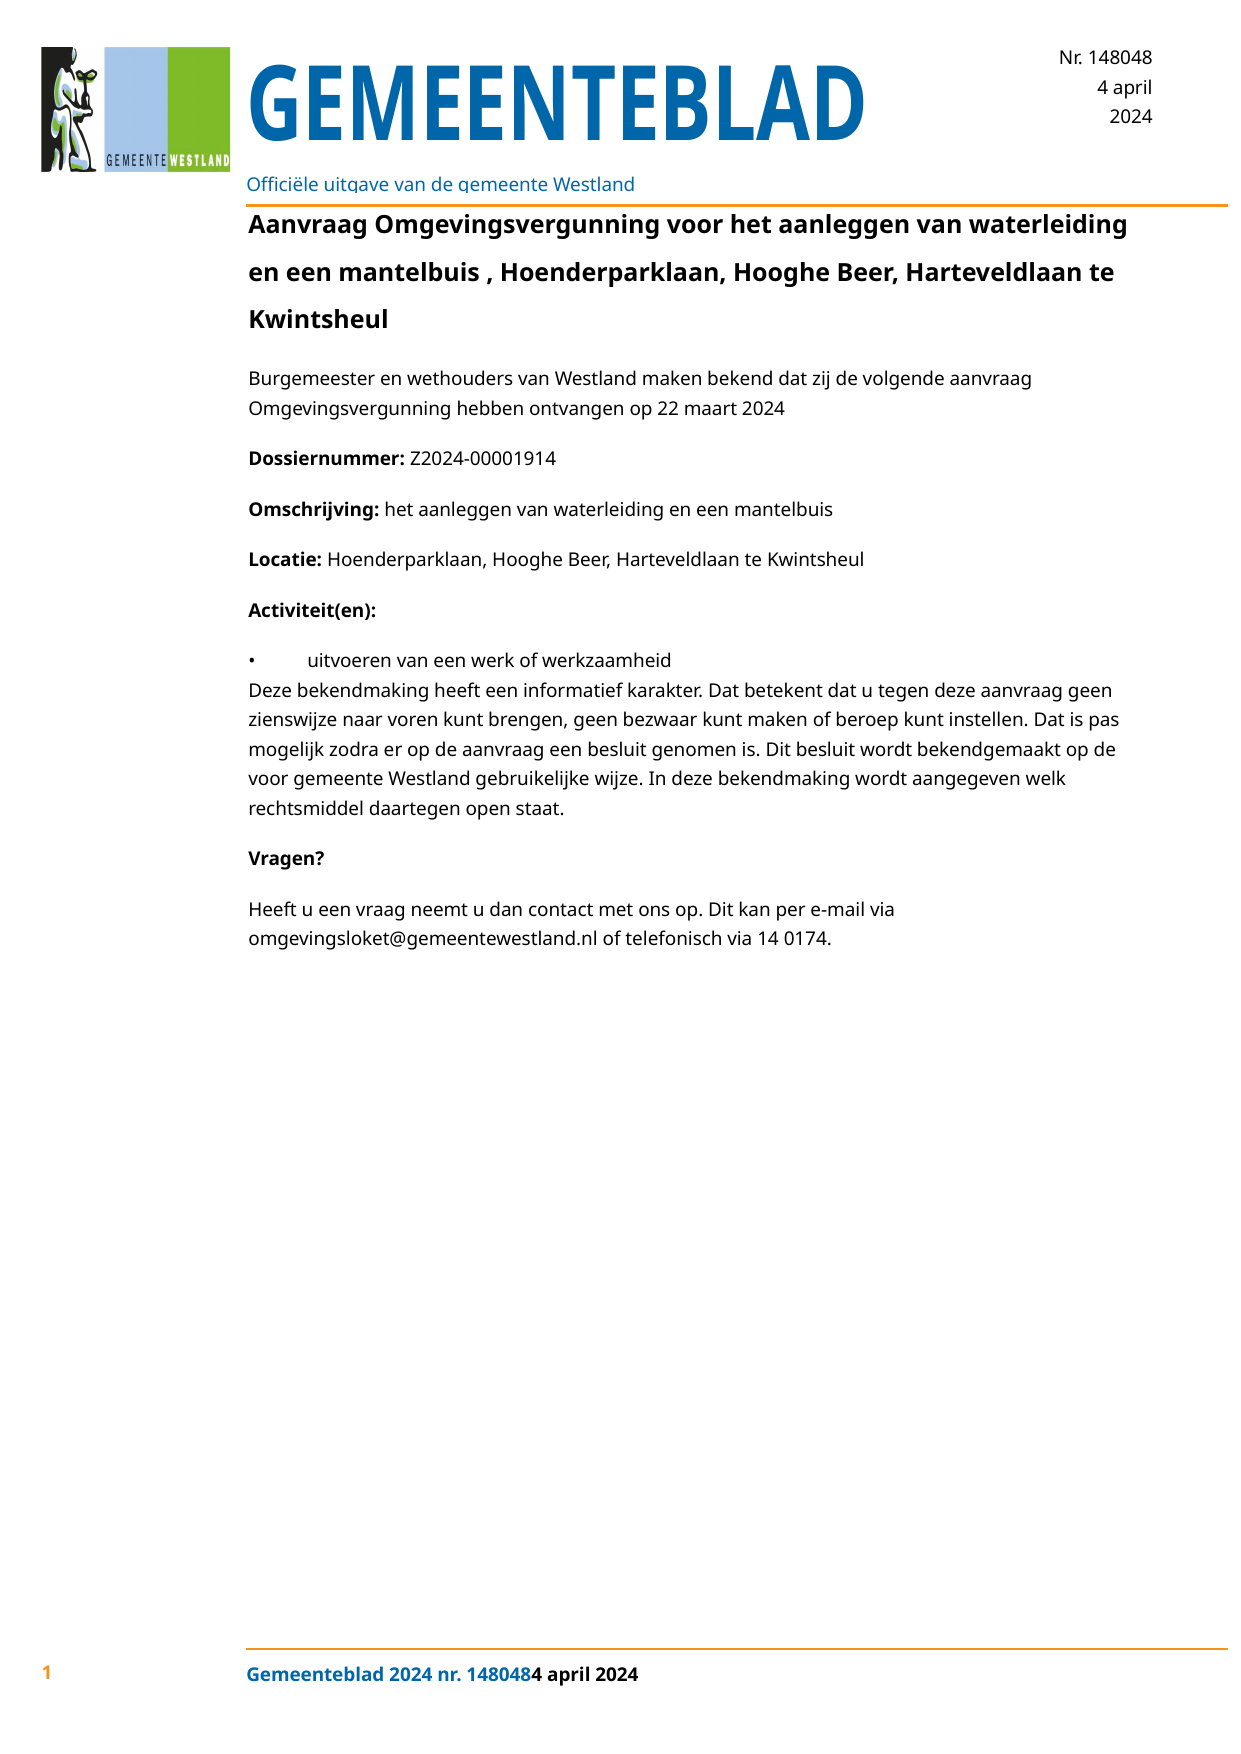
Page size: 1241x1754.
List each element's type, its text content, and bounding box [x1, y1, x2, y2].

text Locatie: Hoenderparklaan, Hooghe Beer, Harteveldlaan te Kwintsheul [248, 546, 1152, 572]
text Burgemeester en wethouders van Westland maken bekend dat zij de volgende aanvraag Omgevingsvergunning hebben ontvangen op 22 maart 2024 [248, 366, 1152, 421]
text Aanvraag Omgevingsvergunning voor het aanleggen van waterleiding en een mantelbuis , Hoenderparklaan, Hooghe Beer, Harteveldlaan te Kwintsheul [248, 207, 1152, 336]
list uitvoeren van een werk of werkzaamheid [248, 647, 1152, 673]
text Activiteit(en): [248, 597, 1152, 622]
text Deze bekendmaking heeft een informatief karakter. Dat betekent dat u tegen deze aanvraag geen zienswijze naar voren kunt brengen, geen bezwaar kunt maken of beroep kunt instellen. Dat is pas mogelijk zodra er op de aanvraag een besluit genomen is. Dit besluit wordt bekendgemaakt op de voor gemeente Westland gebruikelijke wijze. In deze bekendmaking wordt aangegeven welk rechtsmiddel daartegen open staat. [248, 677, 1152, 821]
text Dossiernummer: Z2024-00001914 [248, 446, 1152, 471]
text Vragen? [248, 846, 1152, 871]
text Omschrijving: het aanleggen van waterleiding en een mantelbuis [248, 496, 1152, 522]
text Heeft u een vraag neemt u dan contact met ons op. Dit kan per e-mail via omgevingsloket@gemeentewestland.nl of telefonisch via 14 0174. [248, 896, 1152, 951]
picture [41, 47, 231, 172]
